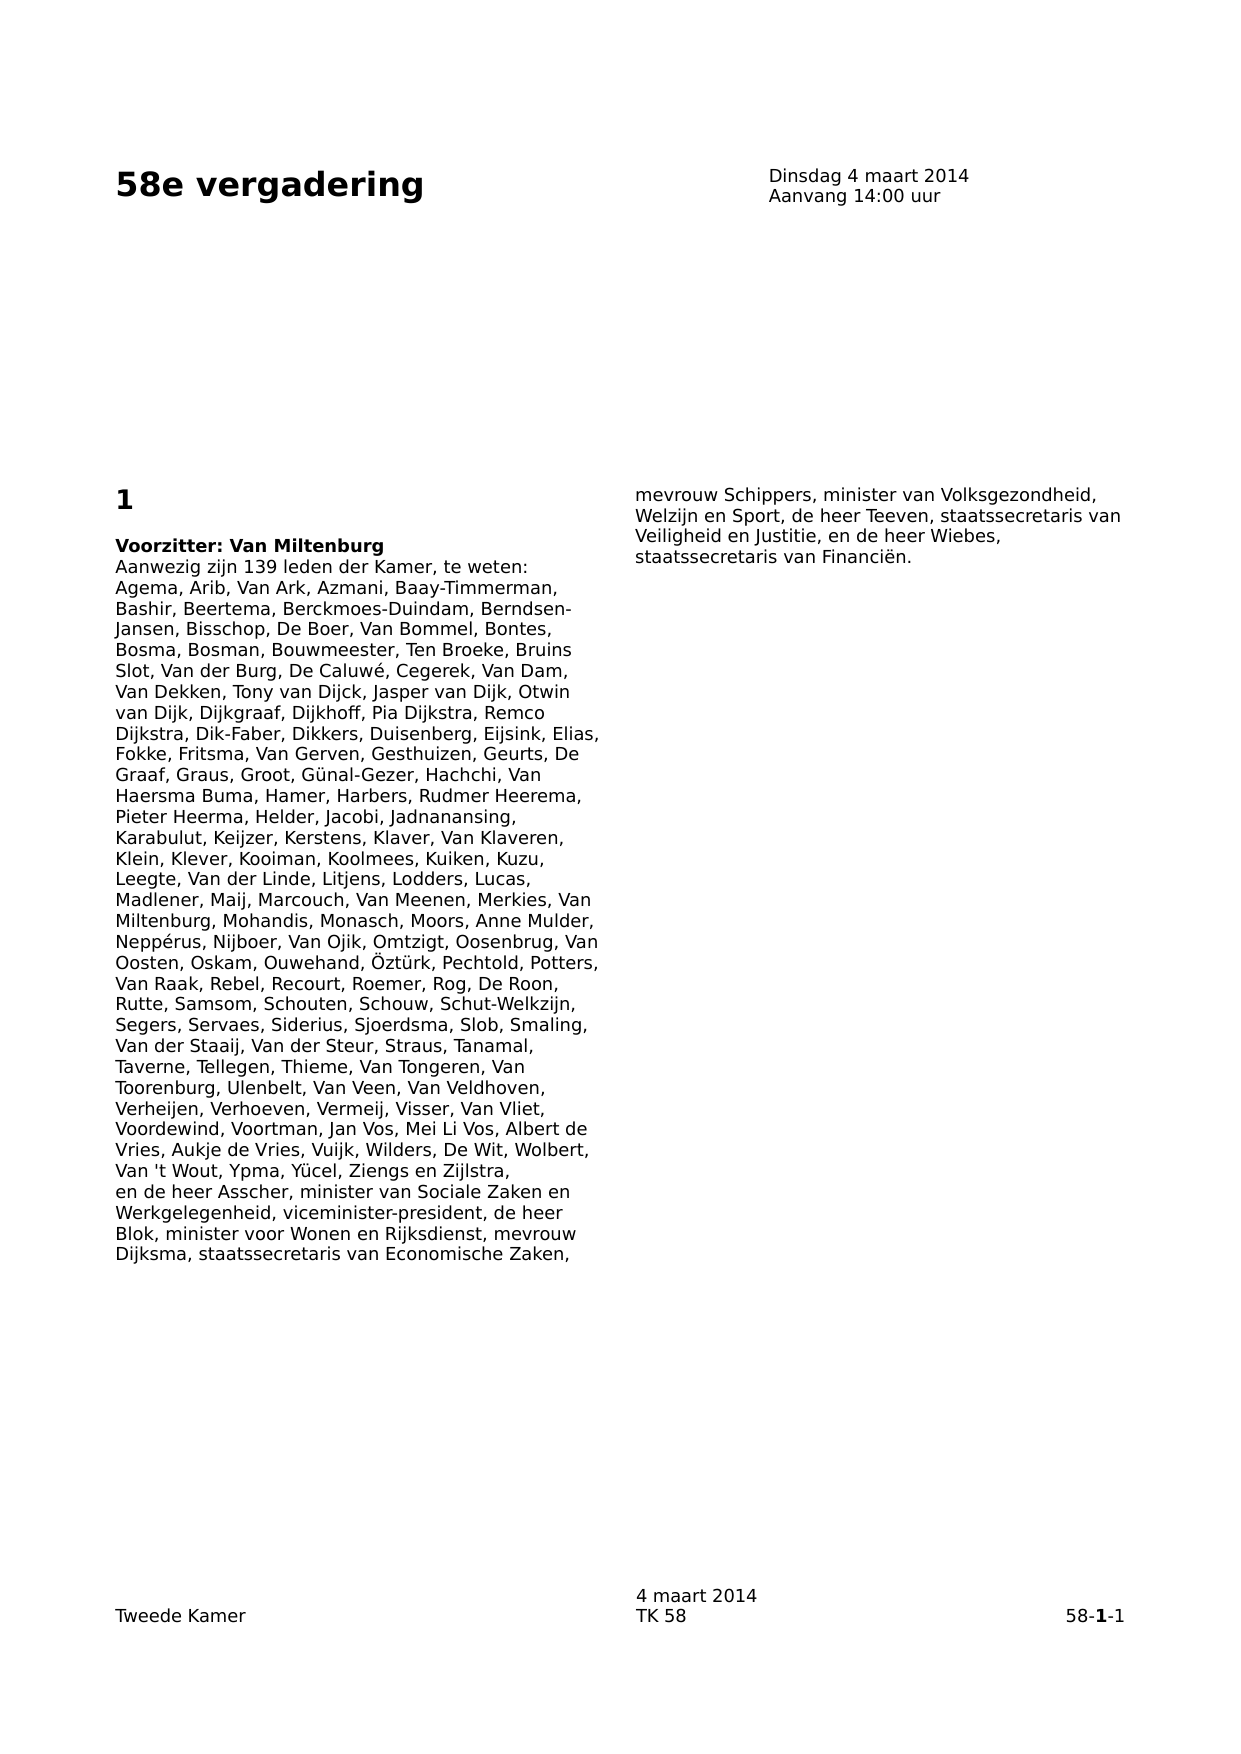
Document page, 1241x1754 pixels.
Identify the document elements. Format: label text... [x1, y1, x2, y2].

table_header 58e vergadering [115, 165, 768, 207]
text Agema, Arib, Van Ark, Azmani, Baay-Timmerman, Bashir, Beertema, Berckmoes-Duindam, Berndsen-Jansen, Bisschop, De Boer, Van Bommel, Bontes, Bosma, Bosman, Bouwmeester, Ten Broeke, Bruins Slot, Van der Burg, De Caluwé, Cegerek, Van Dam, Van Dekken, Tony van Dijck, Jasper van Dijk, Otwin van Dijk, Dijkgraaf, Dijkhoff, Pia Dijkstra, Remco Dijkstra, Dik-Faber, Dikkers, Duisenberg, Eijsink, Elias, Fokke, Fritsma, Van Gerven, Gesthuizen, Geurts, De Graaf, Graus, Groot, Günal-Gezer, Hachchi, Van Haersma Buma, Hamer, Harbers, Rudmer Heerema, Pieter Heerma, Helder, Jacobi, Jadnanansing, Karabulut, Keijzer, Kerstens, Klaver, Van Klaveren, Klein, Klever, Kooiman, Koolmees, Kuiken, Kuzu, Leegte, Van der Linde, Litjens, Lodders, Lucas, Madlener, Maij, Marcouch, Van Meenen, Merkies, Van Miltenburg, Mohandis, Monasch, Moors, Anne Mulder, Neppérus, Nijboer, Van Ojik, Omtzigt, Oosenbrug, Van Oosten, Oskam, Ouwehand, Öztürk, Pechtold, Potters, Van Raak, Rebel, Recourt, Roemer, Rog, De Roon, Rutte, Samsom, Schouten, Schouw, Schut-Welkzijn, Segers, Servaes, Siderius, Sjoerdsma, Slob, Smaling, Van der Staaij, Van der Steur, Straus, Tanamal, Taverne, Tellegen, Thieme, Van Tongeren, Van Toorenburg, Ulenbelt, Van Veen, Van Veldhoven, Verheijen, Verhoeven, Vermeij, Visser, Van Vliet, Voordewind, Voortman, Jan Vos, Mei Li Vos, Albert de Vries, Aukje de Vries, Vuijk, Wilders, De Wit, Wolbert, Van 't Wout, Ypma, Yücel, Ziengs en Zijlstra, [115, 577, 605, 1182]
text en de heer Asscher, minister van Sociale Zaken en Werkgelegenheid, viceminister-president, de heer Blok, minister voor Wonen en Rijksdienst, mevrouw Dijksma, staatssecretaris van Economische Zaken, [115, 1182, 605, 1265]
text Aanwezig zijn 139 leden der Kamer, te weten: [115, 557, 605, 577]
text mevrouw Schippers, minister van Volksgezondheid, Welzijn en Sport, de heer Teeven, staatssecretaris van Veiligheid en Justitie, en de heer Wiebes, staatssecretaris van Financiën. [635, 484, 1125, 568]
title 1 [115, 484, 605, 516]
table_header Dinsdag 4 maart 2014 [769, 165, 1125, 186]
table_cell Aanvang 14:00 uur [769, 186, 1125, 207]
text Voorzitter: Van Miltenburg [115, 536, 605, 557]
